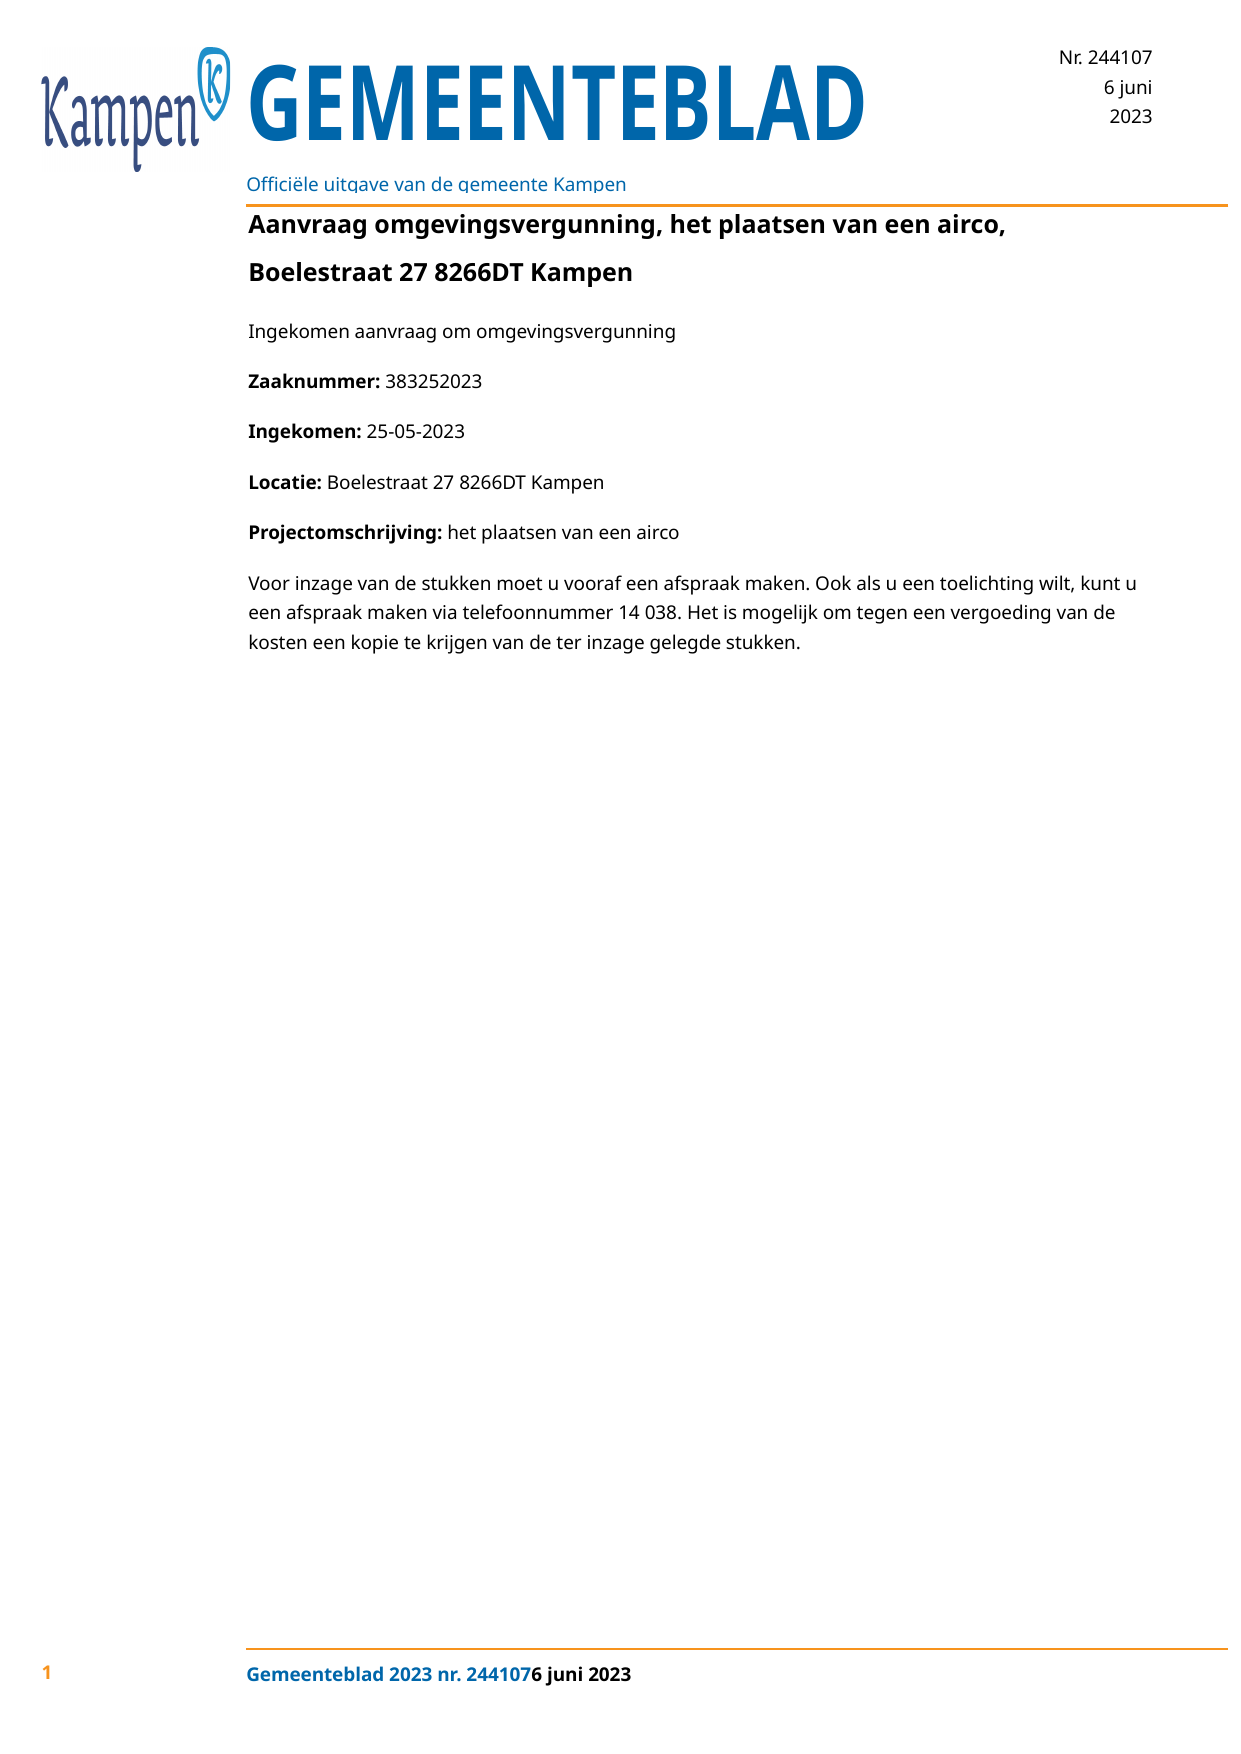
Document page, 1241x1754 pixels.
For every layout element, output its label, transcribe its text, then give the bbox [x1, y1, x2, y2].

text Voor inzage van de stukken moet u vooraf een afspraak maken. Ook als u een toelichting wilt, kunt u een afspraak maken via telefoonnummer 14 038. Het is mogelijk om tegen een vergoeding van de kosten een kopie te krijgen van de ter inzage gelegde stukken. [248, 570, 1152, 655]
text Locatie: Boelestraat 27 8266DT Kampen [248, 469, 1152, 495]
text Aanvraag omgevingsvergunning, het plaatsen van een airco, Boelestraat 27 8266DT Kampen [248, 207, 1152, 288]
text Ingekomen aanvraag om omgevingsvergunning [248, 318, 1152, 344]
text Projectomschrijving: het plaatsen van een airco [248, 519, 1152, 545]
picture [41, 47, 231, 172]
text Zaaknummer: 383252023 [248, 368, 1152, 394]
text Ingekomen: 25-05-2023 [248, 419, 1152, 444]
